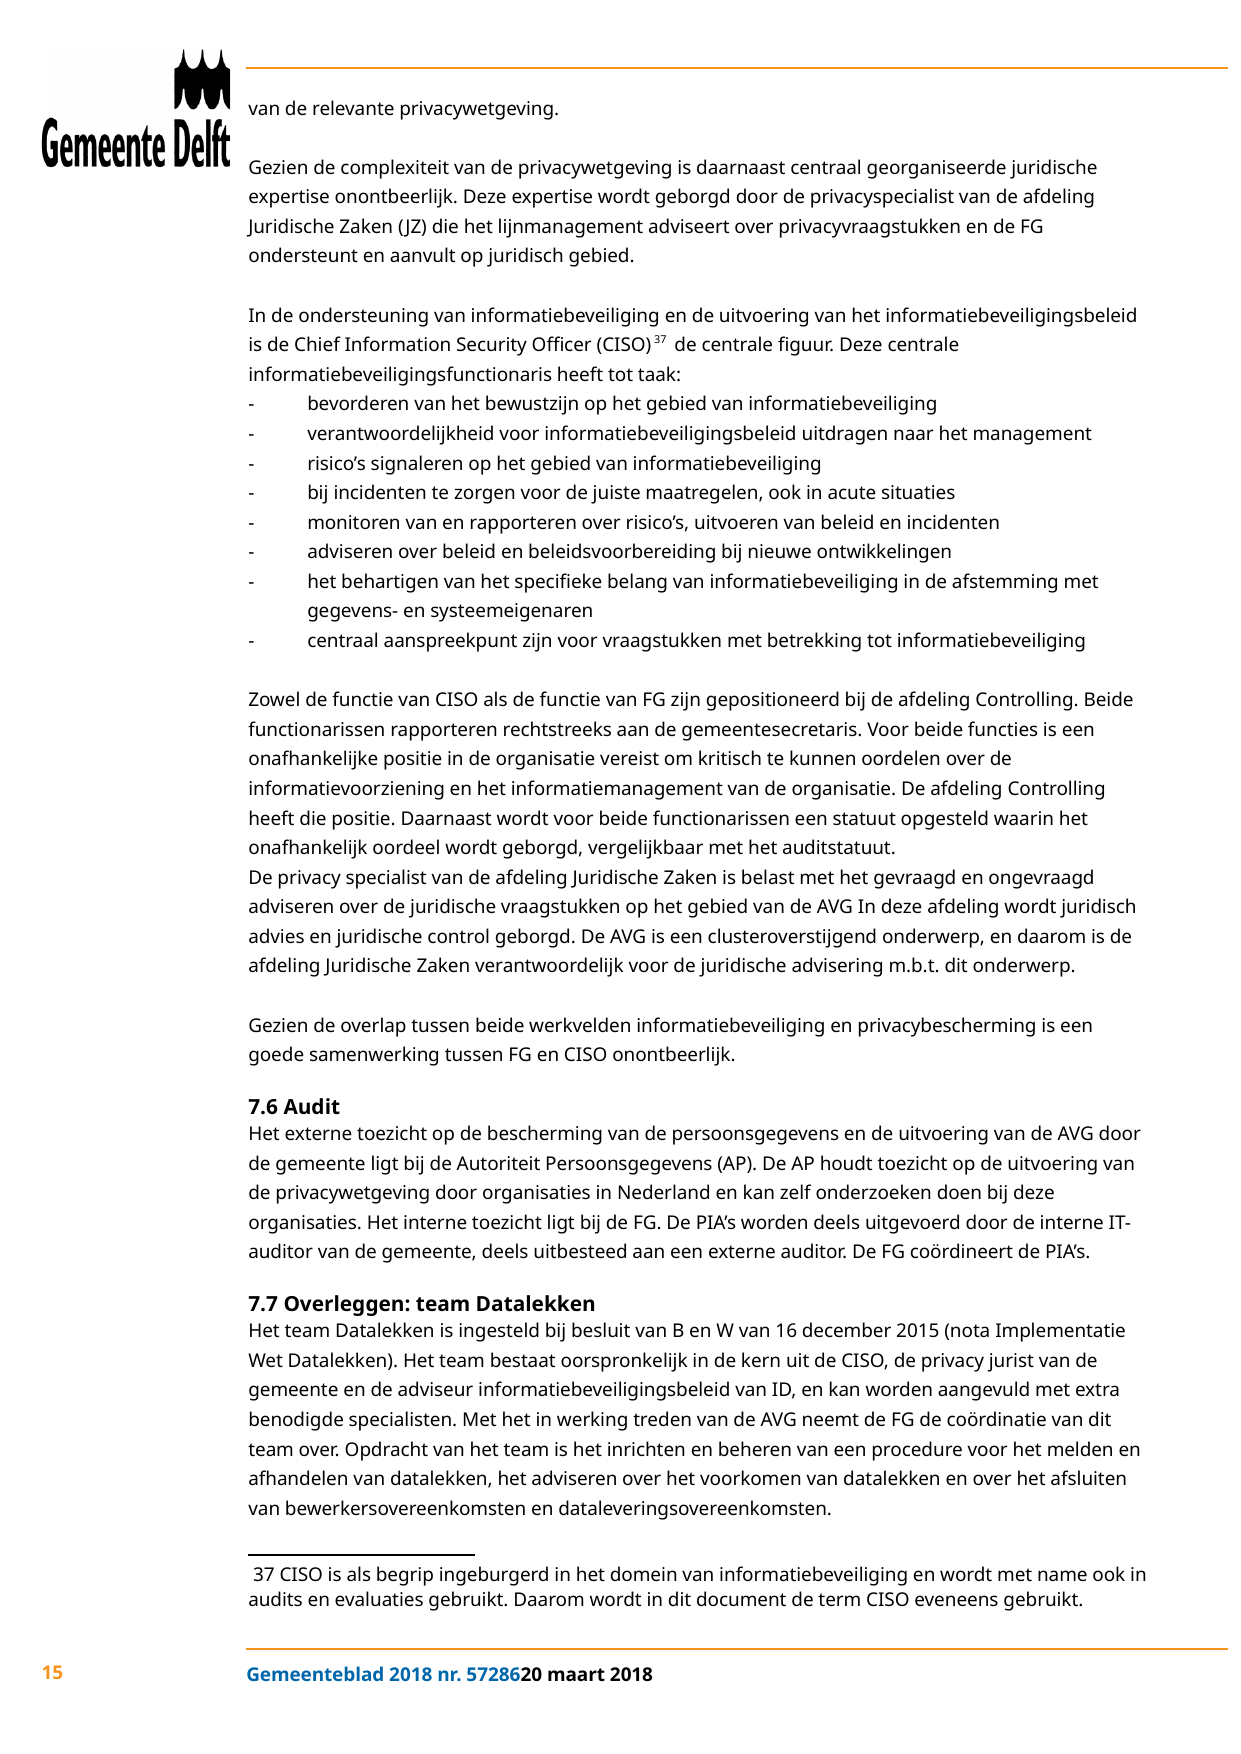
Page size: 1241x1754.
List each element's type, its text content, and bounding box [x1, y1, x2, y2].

text Gezien de complexiteit van de privacywetgeving is daarnaast centraal georganiseerde juridische expertise onontbeerlijk. Deze expertise wordt geborgd door de privacyspecialist van de afdeling Juridische Zaken (JZ) die het lijnmanagement adviseert over privacyvraagstukken en de FG ondersteunt en aanvult op juridisch gebied. [248, 154, 1152, 268]
list monitoren van en rapporteren over risico’s, uitvoeren van beleid en incidenten [248, 509, 1152, 535]
text In de ondersteuning van informatiebeveiliging en de uitvoering van het informatiebeveiligingsbeleid is de Chief Information Security Officer (CISO) de centrale figuur. Deze centrale informatiebeveiligingsfunctionaris heeft tot taak: [248, 302, 1152, 387]
text 7.7 Overleggen: team Datalekken [248, 1289, 1152, 1317]
list adviseren over beleid en beleidsvoorbereiding bij nieuwe ontwikkelingen [248, 538, 1152, 564]
text De privacy specialist van de afdeling Juridische Zaken is belast met het gevraagd en ongevraagd adviseren over de juridische vraagstukken op het gebied van de AVG In deze afdeling wordt juridisch advies en juridische control geborgd. De AVG is een clusteroverstijgend onderwerp, en daarom is de afdeling Juridische Zaken verantwoordelijk voor de juridische advisering m.b.t. dit onderwerp. [248, 864, 1152, 978]
text Zowel de functie van CISO als de functie van FG zijn gepositioneerd bij de afdeling Controlling. Beide functionarissen rapporteren rechtstreeks aan de gemeentesecretaris. Voor beide functies is een onafhankelijke positie in de organisatie vereist om kritisch te kunnen oordelen over de informatievoorziening en het informatiemanagement van de organisatie. De afdeling Controlling heeft die positie. Daarnaast wordt voor beide functionarissen een statuut opgesteld waarin het onafhankelijk oordeel wordt geborgd, vergelijkbaar met het auditstatuut. [248, 686, 1152, 860]
list centraal aanspreekpunt zijn voor vraagstukken met betrekking tot informatiebeveiliging [248, 627, 1152, 653]
text Gezien de overlap tussen beide werkvelden informatiebeveiliging en privacybescherming is een goede samenwerking tussen FG en CISO onontbeerlijk. [248, 1012, 1152, 1067]
list verantwoordelijkheid voor informatiebeveiligingsbeleid uitdragen naar het management [248, 420, 1152, 446]
list bij incidenten te zorgen voor de juiste maatregelen, ook in acute situaties [248, 479, 1152, 505]
text Het externe toezicht op de bescherming van de persoonsgegevens en de uitvoering van de AVG door de gemeente ligt bij de Autoriteit Persoonsgegevens (AP). De AP houdt toezicht op de uitvoering van de privacywetgeving door organisaties in Nederland en kan zelf onderzoeken doen bij deze organisaties. Het interne toezicht ligt bij de FG. De PIA’s worden deels uitgevoerd door de interne IT-auditor van de gemeente, deels uitbesteed aan een externe auditor. De FG coördineert de PIA’s. [248, 1120, 1152, 1264]
list risico’s signaleren op het gebied van informatiebeveiliging [248, 450, 1152, 476]
list het behartigen van het specifieke belang van informatiebeveiliging in de afstemming met gegevens- en systeemeigenaren [248, 568, 1152, 623]
text van de relevante privacywetgeving. [248, 95, 1152, 121]
list bevorderen van het bewustzijn op het gebied van informatiebeveiliging [248, 391, 1152, 416]
text CISO is als begrip ingeburgerd in het domein van informatiebeveiliging en wordt met name ook in audits en evaluaties gebruikt. Daarom wordt in dit document de term CISO eveneens gebruikt. [248, 1561, 1152, 1612]
text Het team Datalekken is ingesteld bij besluit van B en W van 16 december 2015 (nota Implementatie Wet Datalekken). Het team bestaat oorspronkelijk in de kern uit de CISO, de privacy jurist van de gemeente en de adviseur informatiebeveiligingsbeleid van ID, en kan worden aangevuld met extra benodigde specialisten. Met het in werking treden van de AVG neemt de FG de coördinatie van dit team over. Opdracht van het team is het inrichten en beheren van een procedure voor het melden en afhandelen van datalekken, het adviseren over het voorkomen van datalekken en over het afsluiten van bewerkersovereenkomsten en dataleveringsovereenkomsten. [248, 1317, 1152, 1521]
text 7.6 Audit [248, 1092, 1152, 1120]
picture [41, 47, 231, 172]
